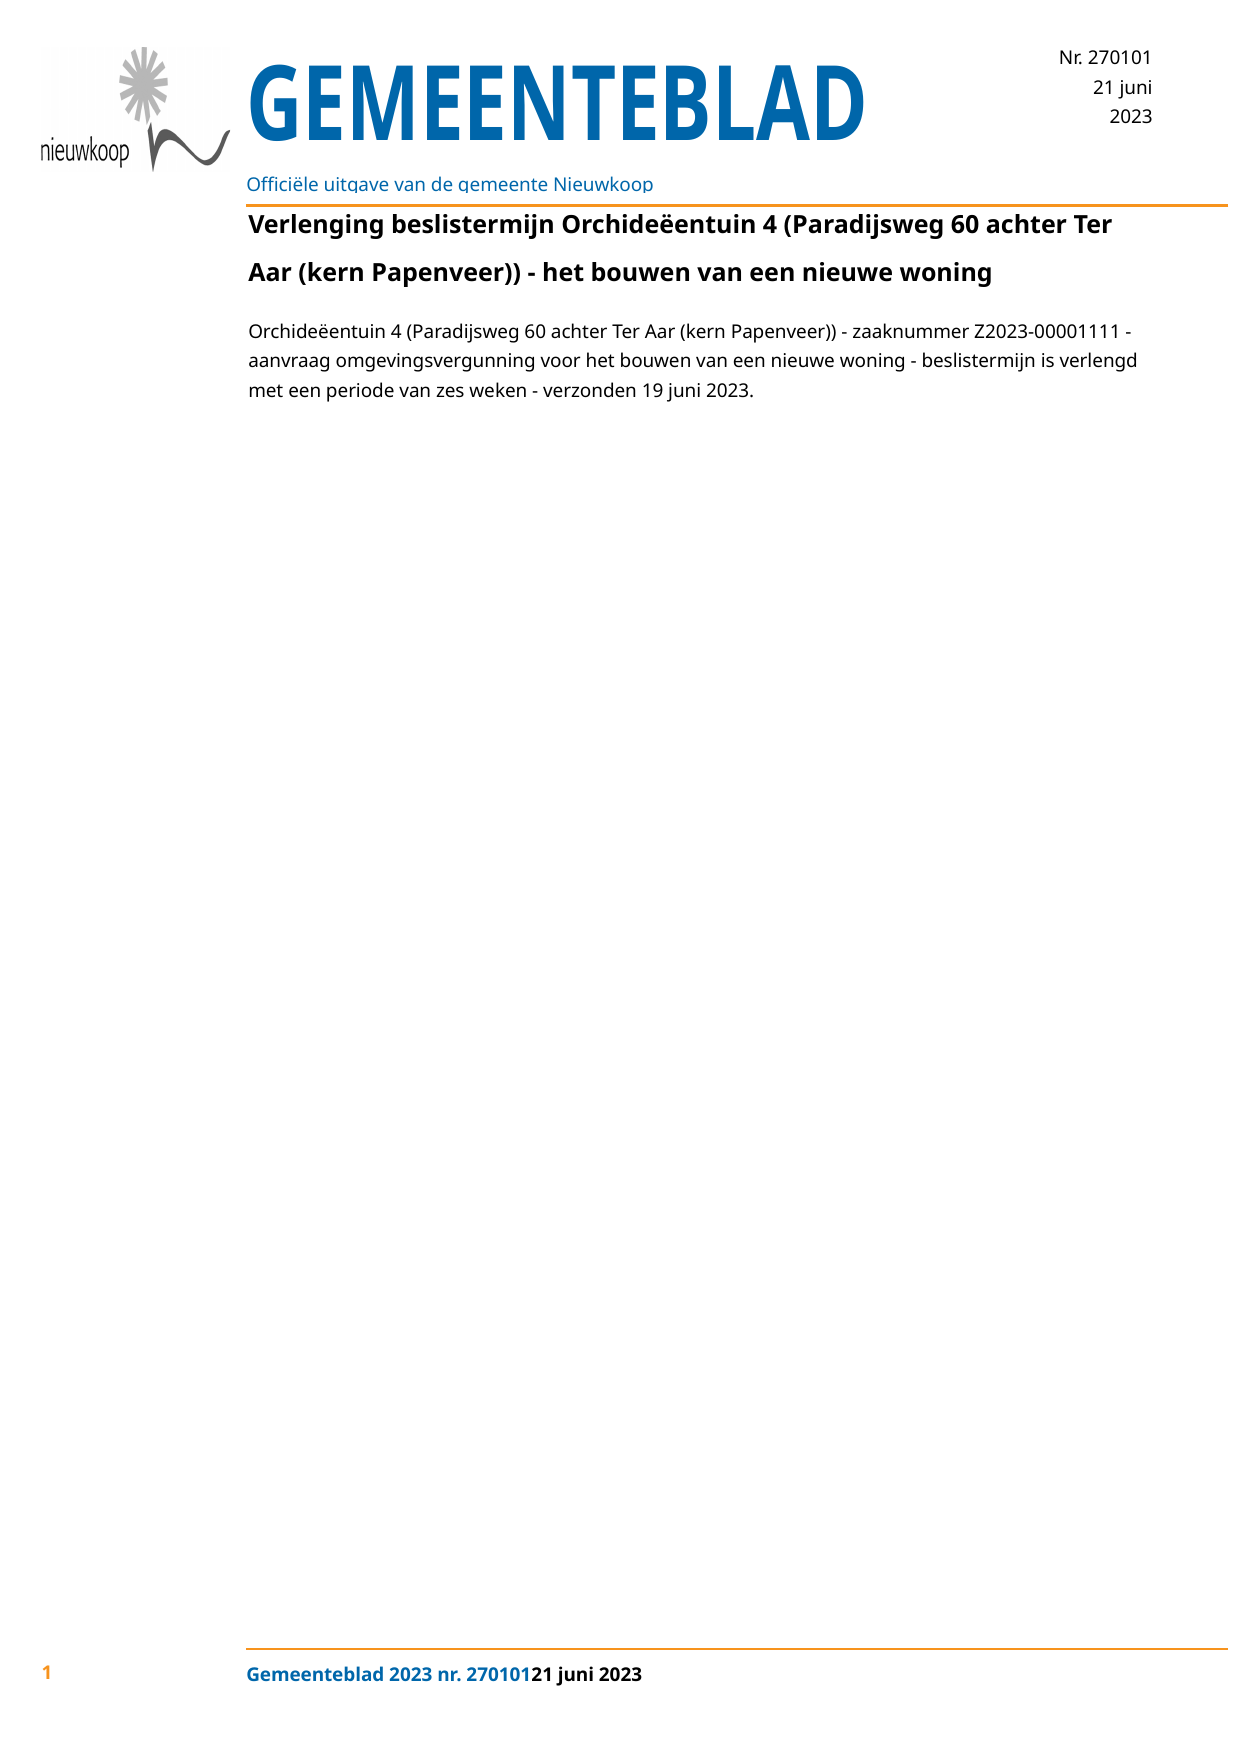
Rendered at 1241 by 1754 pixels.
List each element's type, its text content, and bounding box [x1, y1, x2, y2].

text Verlenging beslistermijn Orchideëentuin 4 (Paradijsweg 60 achter Ter Aar (kern Papenveer)) - het bouwen van een nieuwe woning [248, 207, 1152, 288]
picture [41, 47, 231, 172]
text Orchideëentuin 4 (Paradijsweg 60 achter Ter Aar (kern Papenveer)) - zaaknummer Z2023-00001111 - aanvraag omgevingsvergunning voor het bouwen van een nieuwe woning - beslistermijn is verlengd met een periode van zes weken - verzonden 19 juni 2023. [248, 318, 1152, 403]
